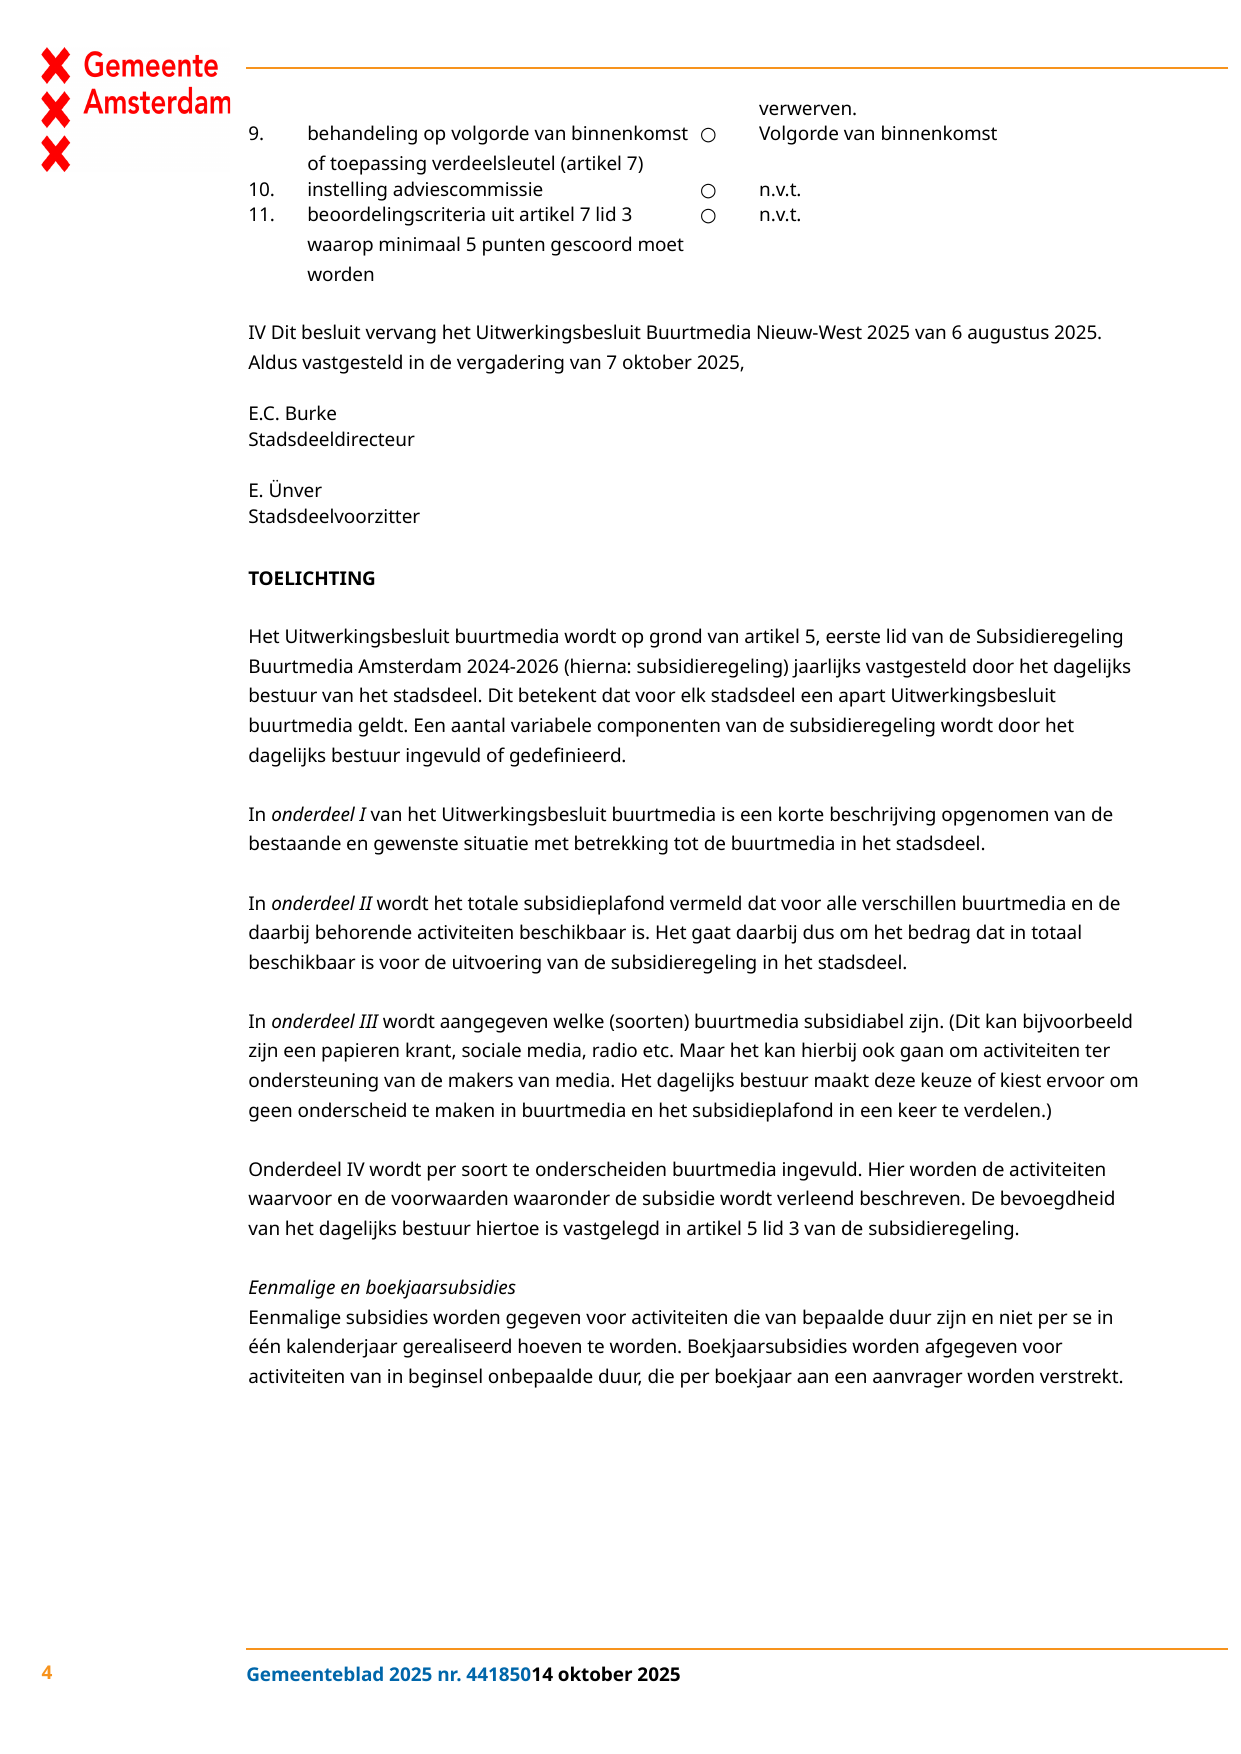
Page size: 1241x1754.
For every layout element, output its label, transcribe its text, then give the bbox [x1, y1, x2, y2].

picture [41, 47, 231, 172]
text Eenmalige en boekjaarsubsidies [248, 1274, 1152, 1300]
text Onderdeel IV wordt per soort te onderscheiden buurtmedia ingevuld. Hier worden de activiteiten waarvoor en de voorwaarden waaronder de subsidie wordt verleend beschreven. De bevoegdheid van het dagelijks bestuur hiertoe is vastgelegd in artikel 5 lid 3 van de subsidieregeling. [248, 1156, 1152, 1241]
text In onderdeel I van het Uitwerkingsbesluit buurtmedia is een korte beschrijving opgenomen van de bestaande en gewenste situatie met betrekking tot de buurtmedia in het stadsdeel. [248, 801, 1152, 856]
text Het Uitwerkingsbesluit buurtmedia wordt op grond van artikel 5, eerste lid van de Subsidieregeling Buurtmedia Amsterdam 2024-2026 (hierna: subsidieregeling) jaarlijks vastgesteld door het dagelijks bestuur van het stadsdeel. Dit betekent dat voor elk stadsdeel een apart Uitwerkingsbesluit buurtmedia geldt. Een aantal variabele componenten van de subsidieregeling wordt door het dagelijks bestuur ingevuld of gedefinieerd. [248, 623, 1152, 768]
text In onderdeel II wordt het totale subsidieplafond vermeld dat voor alle verschillen buurtmedia en de daarbij behorende activiteiten beschikbaar is. Het gaat daarbij dus om het bedrag dat in totaal beschikbaar is voor de uitvoering van de subsidieregeling in het stadsdeel. [248, 890, 1152, 975]
text Eenmalige subsidies worden gegeven voor activiteiten die van bepaalde duur zijn en niet per se in één kalenderjaar gerealiseerd hoeven te worden. Boekjaarsubsidies worden afgegeven voor activiteiten van in beginsel onbepaalde duur, die per boekjaar aan een aanvrager worden verstrekt. [248, 1304, 1152, 1389]
text Stadsdeelvoorzitter [248, 503, 1152, 529]
table_cell [248, 95, 700, 121]
text E. Ünver [248, 477, 1152, 503]
table_cell behandeling op volgorde van binnenkomst of toepassing verdeelsleutel (artikel 7) [248, 121, 700, 176]
table_cell n.v.t. [700, 176, 1152, 202]
text Stadsdeeldirecteur [248, 426, 1152, 452]
text In onderdeel III wordt aangegeven welke (soorten) buurtmedia subsidiabel zijn. (Dit kan bijvoorbeeld zijn een papieren krant, sociale media, radio etc. Maar het kan hierbij ook gaan om activiteiten ter ondersteuning van de makers van media. Het dagelijks bestuur maakt deze keuze of kiest ervoor om geen onderscheid te maken in buurtmedia en het subsidieplafond in een keer te verdelen.) [248, 1008, 1152, 1123]
text E.C. Burke [248, 400, 1152, 426]
text IV Dit besluit vervang het Uitwerkingsbesluit Buurtmedia Nieuw-West 2025 van 6 augustus 2025. [248, 319, 1152, 345]
table_cell n.v.t. [700, 202, 1152, 286]
table_cell Volgorde van binnenkomst [700, 121, 1152, 176]
table_cell beoordelingscriteria uit artikel 7 lid 3 waarop minimaal 5 punten gescoord moet worden [248, 202, 700, 286]
text Aldus vastgesteld in de vergadering van 7 oktober 2025, [248, 349, 1152, 374]
table_cell instelling adviescommissie [248, 176, 700, 202]
text TOELICHTING [248, 555, 1152, 594]
table_cell verwerven. [700, 95, 1152, 121]
